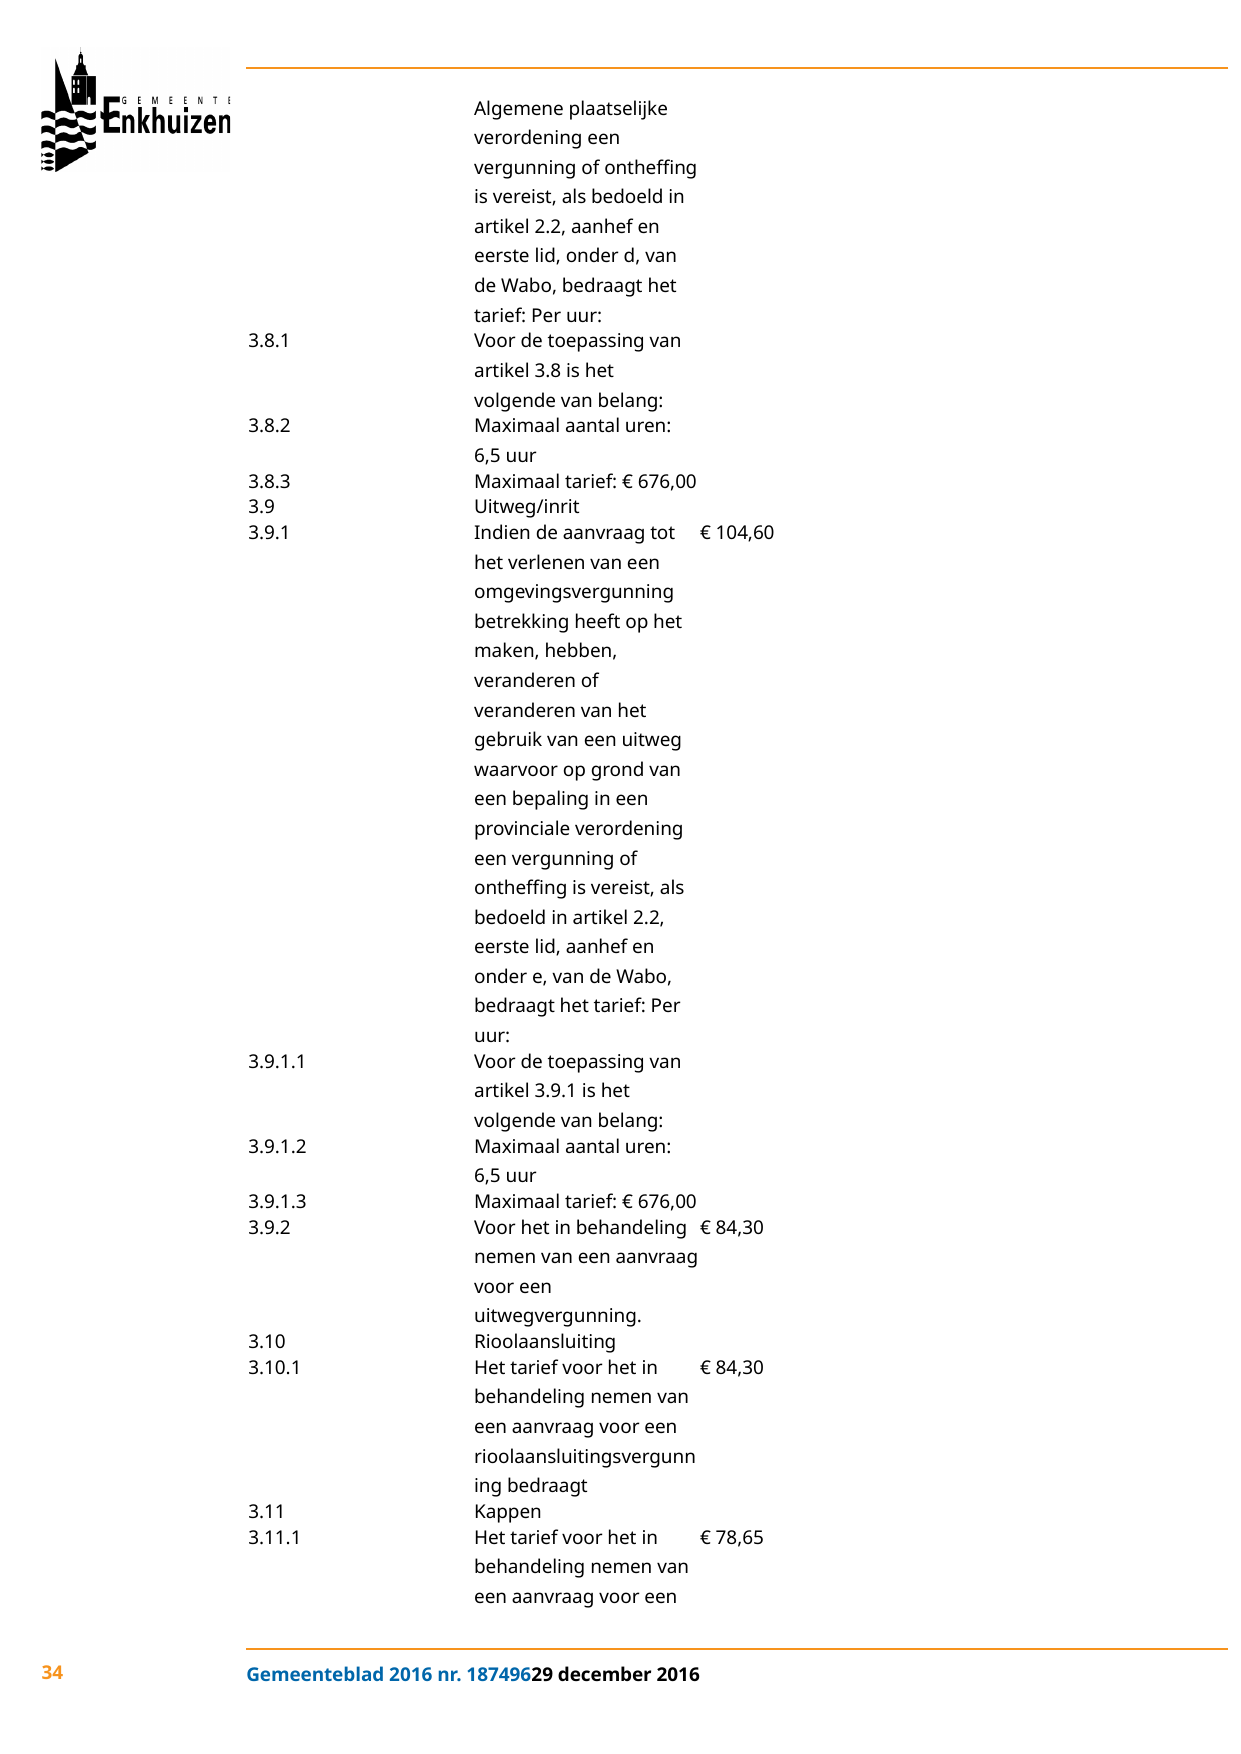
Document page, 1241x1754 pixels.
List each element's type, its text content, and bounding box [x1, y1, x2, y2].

table_cell 3.9.1.1 [248, 1048, 474, 1133]
table_cell 3.8.2 [248, 413, 474, 468]
table_cell 3.9.2 [248, 1214, 474, 1328]
table_cell € 84,30 [700, 1354, 926, 1498]
table_cell 3.9 [248, 494, 474, 519]
table_cell [248, 95, 474, 328]
table_cell [700, 1498, 926, 1524]
table_cell Het tarief voor het in behandeling nemen van een aanvraag voor een rioolaansluitingsvergunning bedraagt [474, 1354, 700, 1498]
table_cell 3.10.1 [248, 1354, 474, 1498]
table_cell Voor het in behandeling nemen van een aanvraag voor een uitwegvergunning. [474, 1214, 700, 1328]
table_cell 3.9.1 [248, 519, 474, 1048]
table_cell Kappen [474, 1498, 700, 1524]
table_cell Voor de toepassing van artikel 3.9.1 is het volgende van belang: [474, 1048, 700, 1133]
table_cell € 84,30 [700, 1214, 926, 1328]
table_cell 3.11.1 [248, 1524, 474, 1609]
table_cell [700, 494, 926, 519]
table_cell [700, 1328, 926, 1354]
table_cell [926, 413, 1152, 468]
table_cell [700, 95, 926, 328]
table_cell Rioolaansluiting [474, 1328, 700, 1354]
table_cell [926, 468, 1152, 493]
table_cell [926, 494, 1152, 519]
table_cell Indien de aanvraag tot het verlenen van een omgevingsvergunning betrekking heeft op het maken, hebben, veranderen of veranderen van het gebruik van een uitweg waarvoor op grond van een bepaling in een provinciale verordening een vergunning of ontheffing is vereist, als bedoeld in artikel 2.2, eerste lid, aanhef en onder e, van de Wabo, bedraagt het tarief: Per uur: [474, 519, 700, 1048]
table_cell Maximaal tarief: € 676,00 [474, 1188, 700, 1214]
table_cell [700, 328, 926, 412]
table_cell [926, 519, 1152, 1048]
table_cell [926, 1524, 1152, 1609]
table_cell 3.9.1.2 [248, 1133, 474, 1188]
table_cell Het tarief voor het in behandeling nemen van een aanvraag voor een [474, 1524, 700, 1609]
table_cell Maximaal aantal uren: 6,5 uur [474, 413, 700, 468]
table_cell € 78,65 [700, 1524, 926, 1609]
table_cell [700, 1188, 926, 1214]
table_cell [926, 95, 1152, 328]
table_cell [926, 1214, 1152, 1328]
table_cell 3.10 [248, 1328, 474, 1354]
table_cell [926, 1133, 1152, 1188]
table_cell Voor de toepassing van artikel 3.8 is het volgende van belang: [474, 328, 700, 412]
table_cell 3.8.1 [248, 328, 474, 412]
table_cell € 104,60 [700, 519, 926, 1048]
table_cell 3.8.3 [248, 468, 474, 493]
table_cell [926, 1188, 1152, 1214]
table_cell 3.11 [248, 1498, 474, 1524]
table_cell Maximaal tarief: € 676,00 [474, 468, 700, 493]
table_cell [926, 1328, 1152, 1354]
table_cell Maximaal aantal uren: 6,5 uur [474, 1133, 700, 1188]
table_cell [926, 1498, 1152, 1524]
picture [41, 47, 231, 172]
table_cell [926, 328, 1152, 412]
table_cell [700, 1048, 926, 1133]
table_cell Algemene plaatselijke verordening een vergunning of ontheffing is vereist, als bedoeld in artikel 2.2, aanhef en eerste lid, onder d, van de Wabo, bedraagt het tarief: Per uur: [474, 95, 700, 328]
table_cell Uitweg/inrit [474, 494, 700, 519]
table_cell [926, 1354, 1152, 1498]
table_cell [700, 468, 926, 493]
table_cell [700, 1133, 926, 1188]
table_cell [926, 1048, 1152, 1133]
table_cell [700, 413, 926, 468]
table_cell 3.9.1.3 [248, 1188, 474, 1214]
